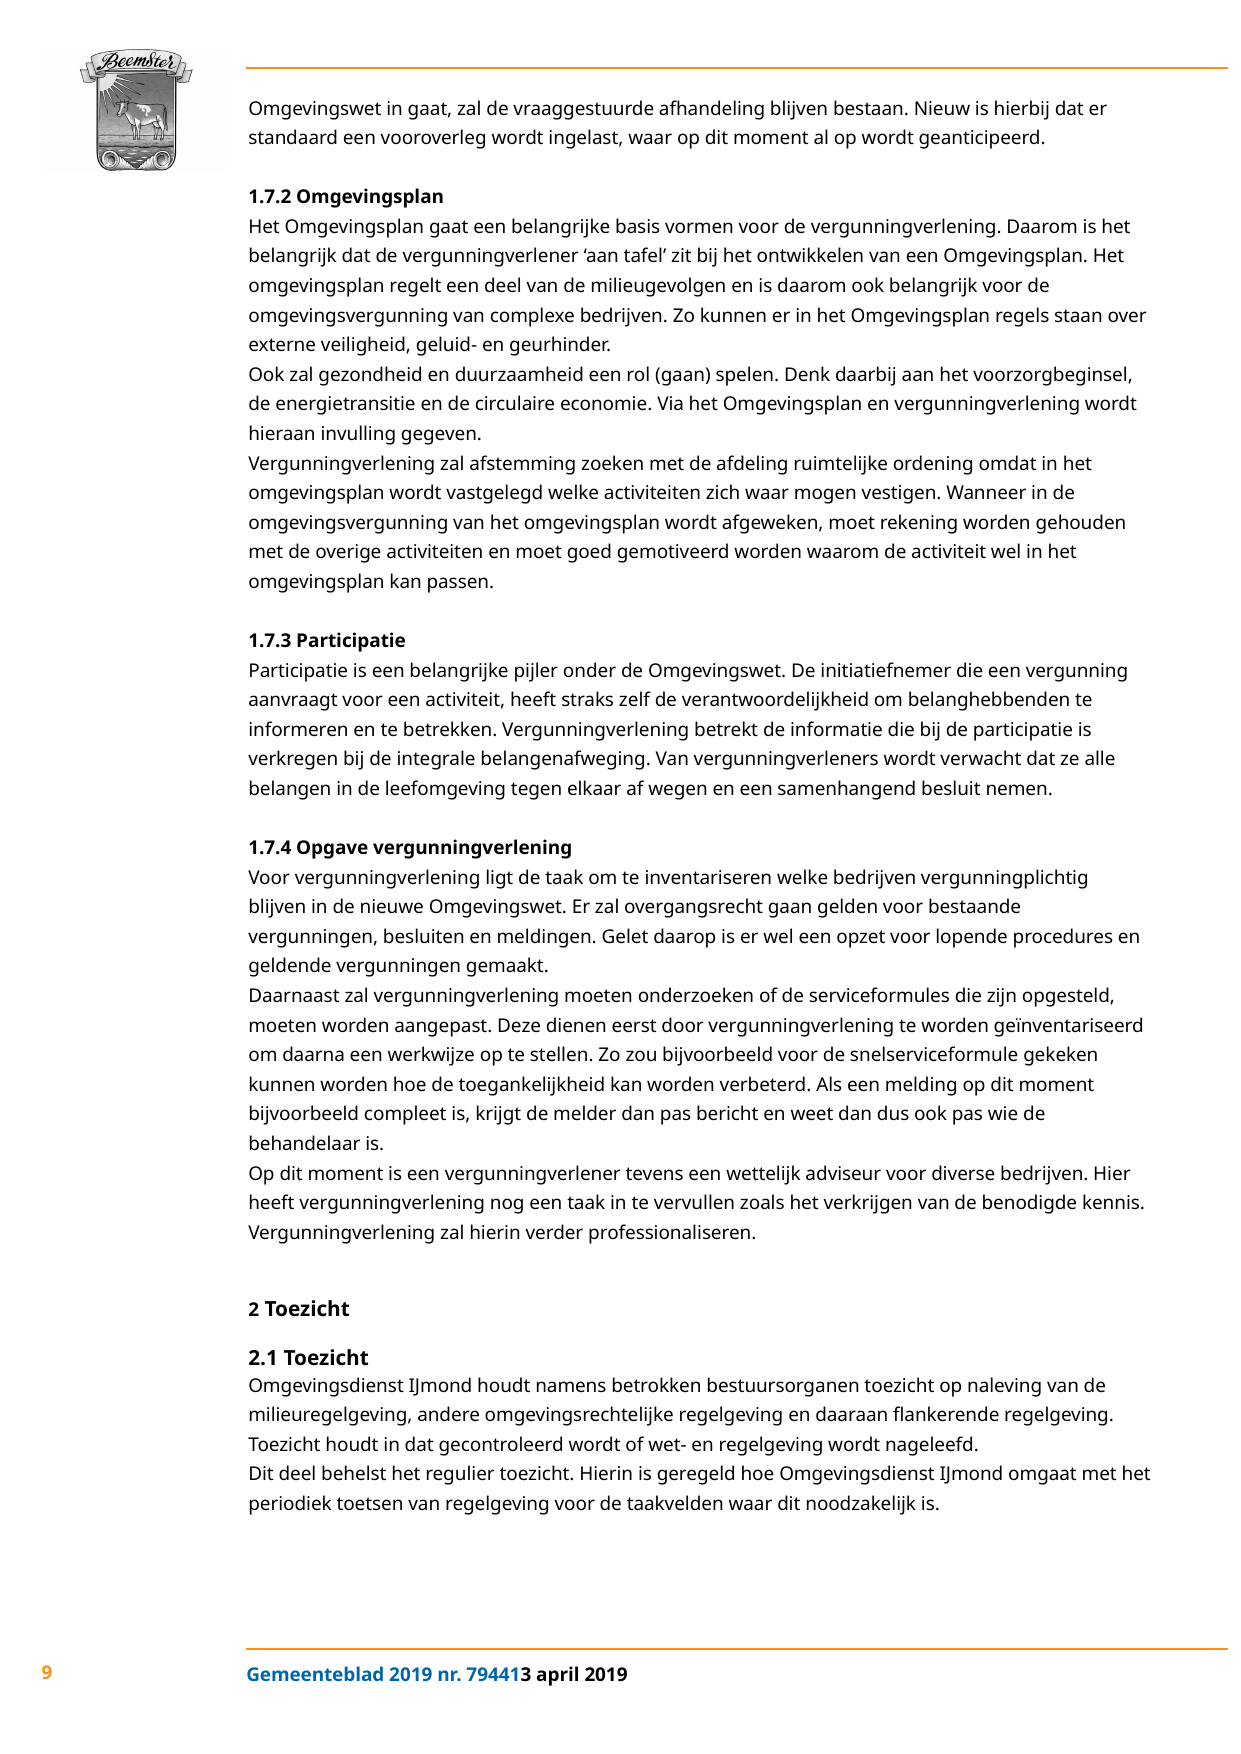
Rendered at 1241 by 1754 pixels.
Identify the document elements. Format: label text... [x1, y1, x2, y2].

text Het Omgevingsplan gaat een belangrijke basis vormen voor de vergunningverlening. Daarom is het belangrijk dat de vergunningverlener ‘aan tafel’ zit bij het ontwikkelen van een Omgevingsplan. Het omgevingsplan regelt een deel van de milieugevolgen en is daarom ook belangrijk voor de omgevingsvergunning van complexe bedrijven. Zo kunnen er in het Omgevingsplan regels staan over externe veiligheid, geluid- en geurhinder. [248, 213, 1152, 357]
text Voor vergunningverlening ligt de taak om te inventariseren welke bedrijven vergunningplichtig blijven in de nieuwe Omgevingswet. Er zal overgangsrecht gaan gelden voor bestaande vergunningen, besluiten en meldingen. Gelet daarop is er wel een opzet voor lopende procedures en geldende vergunningen gemaakt. [248, 864, 1152, 978]
text Omgevingsdienst IJmond houdt namens betrokken bestuursorganen toezicht op naleving van de milieuregelgeving, andere omgevingsrechtelijke regelgeving en daaraan flankerende regelgeving. Toezicht houdt in dat gecontroleerd wordt of wet- en regelgeving wordt nageleefd. [248, 1372, 1152, 1457]
text Vergunningverlening zal afstemming zoeken met de afdeling ruimtelijke ordening omdat in het omgevingsplan wordt vastgelegd welke activiteiten zich waar mogen vestigen. Wanneer in de omgevingsvergunning van het omgevingsplan wordt afgeweken, moet rekening worden gehouden met de overige activiteiten en moet goed gemotiveerd worden waarom de activiteit wel in het omgevingsplan kan passen. [248, 450, 1152, 594]
text Daarnaast zal vergunningverlening moeten onderzoeken of de serviceformules die zijn opgesteld, moeten worden aangepast. Deze dienen eerst door vergunningverlening te worden geïnventariseerd om daarna een werkwijze op te stellen. Zo zou bijvoorbeeld voor de snelserviceformule gekeken kunnen worden hoe de toegankelijkheid kan worden verbeterd. Als een melding op dit moment bijvoorbeeld compleet is, krijgt de melder dan pas bericht en weet dan dus ook pas wie de behandelaar is. [248, 982, 1152, 1156]
text Omgevingswet in gaat, zal de vraaggestuurde afhandeling blijven bestaan. Nieuw is hierbij dat er standaard een vooroverleg wordt ingelast, waar op dit moment al op wordt geanticipeerd. [248, 95, 1152, 150]
text Dit deel behelst het regulier toezicht. Hierin is geregeld hoe Omgevingsdienst IJmond omgaat met het periodiek toetsen van regelgeving voor de taakvelden waar dit noodzakelijk is. [248, 1461, 1152, 1516]
text 1.7.2 Omgevingsplan [248, 183, 1152, 209]
text Participatie is een belangrijke pijler onder de Omgevingswet. De initiatiefnemer die een vergunning aanvraagt voor een activiteit, heeft straks zelf de verantwoordelijkheid om belanghebbenden te informeren en te betrekken. Vergunningverlening betrekt de informatie die bij de participatie is verkregen bij de integrale belangenafweging. Van vergunningverleners wordt verwacht dat ze alle belangen in de leefomgeving tegen elkaar af wegen en een samenhangend besluit nemen. [248, 657, 1152, 801]
text 1.7.4 Opgave vergunningverlening [248, 834, 1152, 860]
picture [41, 47, 231, 172]
text 1.7.3 Participatie [248, 627, 1152, 653]
text Op dit moment is een vergunningverlener tevens een wettelijk adviseur voor diverse bedrijven. Hier heeft vergunningverlening nog een taak in te vervullen zoals het verkrijgen van de benodigde kennis. Vergunningverlening zal hierin verder professionaliseren. [248, 1160, 1152, 1245]
text 2 Toezicht [248, 1294, 1152, 1323]
text 2.1 Toezicht [248, 1343, 1152, 1372]
text Ook zal gezondheid en duurzaamheid een rol (gaan) spelen. Denk daarbij aan het voorzorgbeginsel, de energietransitie en de circulaire economie. Via het Omgevingsplan en vergunningverlening wordt hieraan invulling gegeven. [248, 361, 1152, 446]
